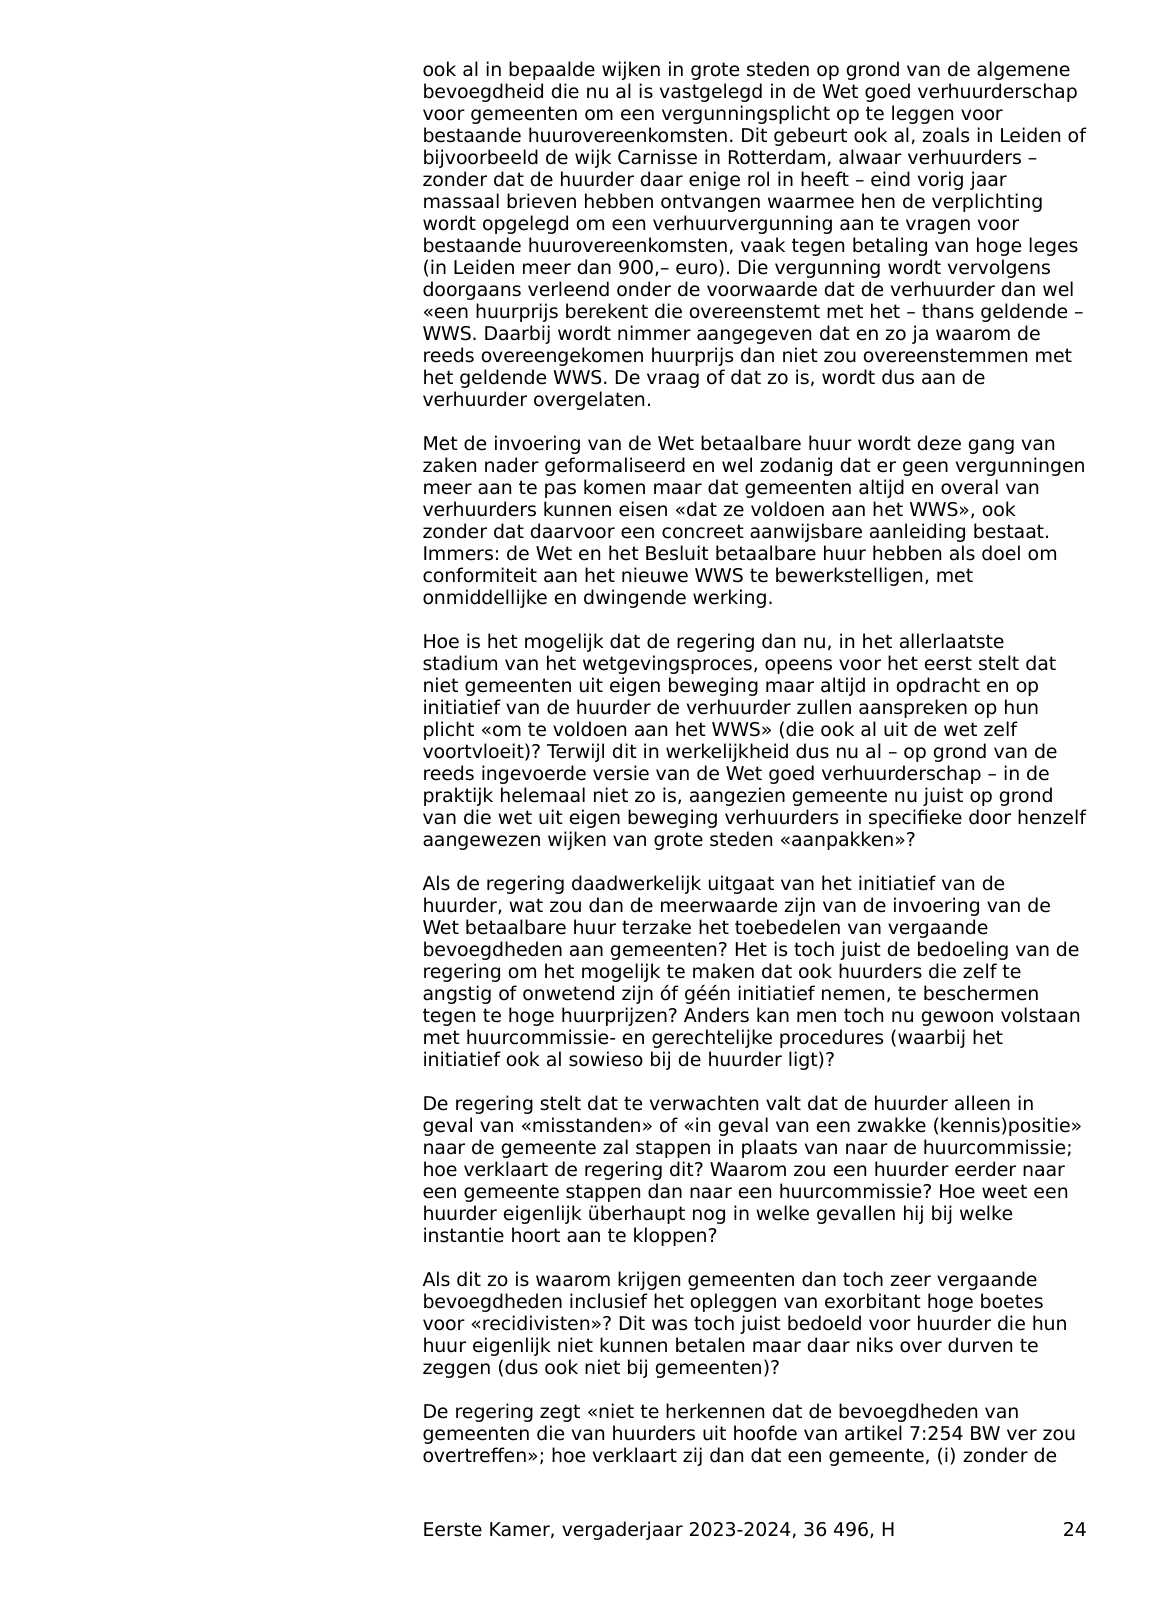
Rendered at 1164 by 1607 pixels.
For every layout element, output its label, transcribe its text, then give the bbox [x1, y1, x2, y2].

text De regering zegt «niet te herkennen dat de bevoegdheden van gemeenten die van huurders uit hoofde van artikel 7:254 BW ver zou overtreffen»; hoe verklaart zij dan dat een gemeente, (i) zonder de [422, 1401, 1087, 1467]
text Hoe is het mogelijk dat de regering dan nu, in het allerlaatste stadium van het wetgevingsproces, opeens voor het eerst stelt dat niet gemeenten uit eigen beweging maar altijd in opdracht en op initiatief van de huurder de verhuurder zullen aanspreken op hun plicht «om te voldoen aan het WWS» (die ook al uit de wet zelf voortvloeit)? Terwijl dit in werkelijkheid dus nu al – op grond van de reeds ingevoerde versie van de Wet goed verhuurderschap – in de praktijk helemaal niet zo is, aangezien gemeente nu juist op grond van die wet uit eigen beweging verhuurders in specifieke door henzelf aangewezen wijken van grote steden «aanpakken»? [422, 631, 1087, 851]
text Als de regering daadwerkelijk uitgaat van het initiatief van de huurder, wat zou dan de meerwaarde zijn van de invoering van de Wet betaalbare huur terzake het toebedelen van vergaande bevoegdheden aan gemeenten? Het is toch juist de bedoeling van de regering om het mogelijk te maken dat ook huurders die zelf te angstig of onwetend zijn óf géén initiatief nemen, te beschermen tegen te hoge huurprijzen? Anders kan men toch nu gewoon volstaan met huurcommissie- en gerechtelijke procedures (waarbij het initiatief ook al sowieso bij de huurder ligt)? [422, 873, 1087, 1071]
text De regering stelt dat te verwachten valt dat de huurder alleen in geval van «misstanden» of «in geval van een zwakke (kennis)positie» naar de gemeente zal stappen in plaats van naar de huurcommissie; hoe verklaart de regering dit? Waarom zou een huurder eerder naar een gemeente stappen dan naar een huurcommissie? Hoe weet een huurder eigenlijk überhaupt nog in welke gevallen hij bij welke instantie hoort aan te kloppen? [422, 1093, 1087, 1247]
text ook al in bepaalde wijken in grote steden op grond van de algemene bevoegdheid die nu al is vastgelegd in de Wet goed verhuurderschap voor gemeenten om een vergunningsplicht op te leggen voor bestaande huurovereenkomsten. Dit gebeurt ook al, zoals in Leiden of bijvoorbeeld de wijk Carnisse in Rotterdam, alwaar verhuurders – zonder dat de huurder daar enige rol in heeft – eind vorig jaar massaal brieven hebben ontvangen waarmee hen de verplichting wordt opgelegd om een verhuurvergunning aan te vragen voor bestaande huurovereenkomsten, vaak tegen betaling van hoge leges (in Leiden meer dan 900,– euro). Die vergunning wordt vervolgens doorgaans verleend onder de voorwaarde dat de verhuurder dan wel «een huurprijs berekent die overeenstemt met het – thans geldende – WWS. Daarbij wordt nimmer aangegeven dat en zo ja waarom de reeds overeengekomen huurprijs dan niet zou overeenstemmen met het geldende WWS. De vraag of dat zo is, wordt dus aan de verhuurder overgelaten. [422, 59, 1087, 411]
text Met de invoering van de Wet betaalbare huur wordt deze gang van zaken nader geformaliseerd en wel zodanig dat er geen vergunningen meer aan te pas komen maar dat gemeenten altijd en overal van verhuurders kunnen eisen «dat ze voldoen aan het WWS», ook zonder dat daarvoor een concreet aanwijsbare aanleiding bestaat. Immers: de Wet en het Besluit betaalbare huur hebben als doel om conformiteit aan het nieuwe WWS te bewerkstelligen, met onmiddellijke en dwingende werking. [422, 433, 1087, 609]
text Als dit zo is waarom krijgen gemeenten dan toch zeer vergaande bevoegdheden inclusief het opleggen van exorbitant hoge boetes voor «recidivisten»? Dit was toch juist bedoeld voor huurder die hun huur eigenlijk niet kunnen betalen maar daar niks over durven te zeggen (dus ook niet bij gemeenten)? [422, 1269, 1087, 1379]
